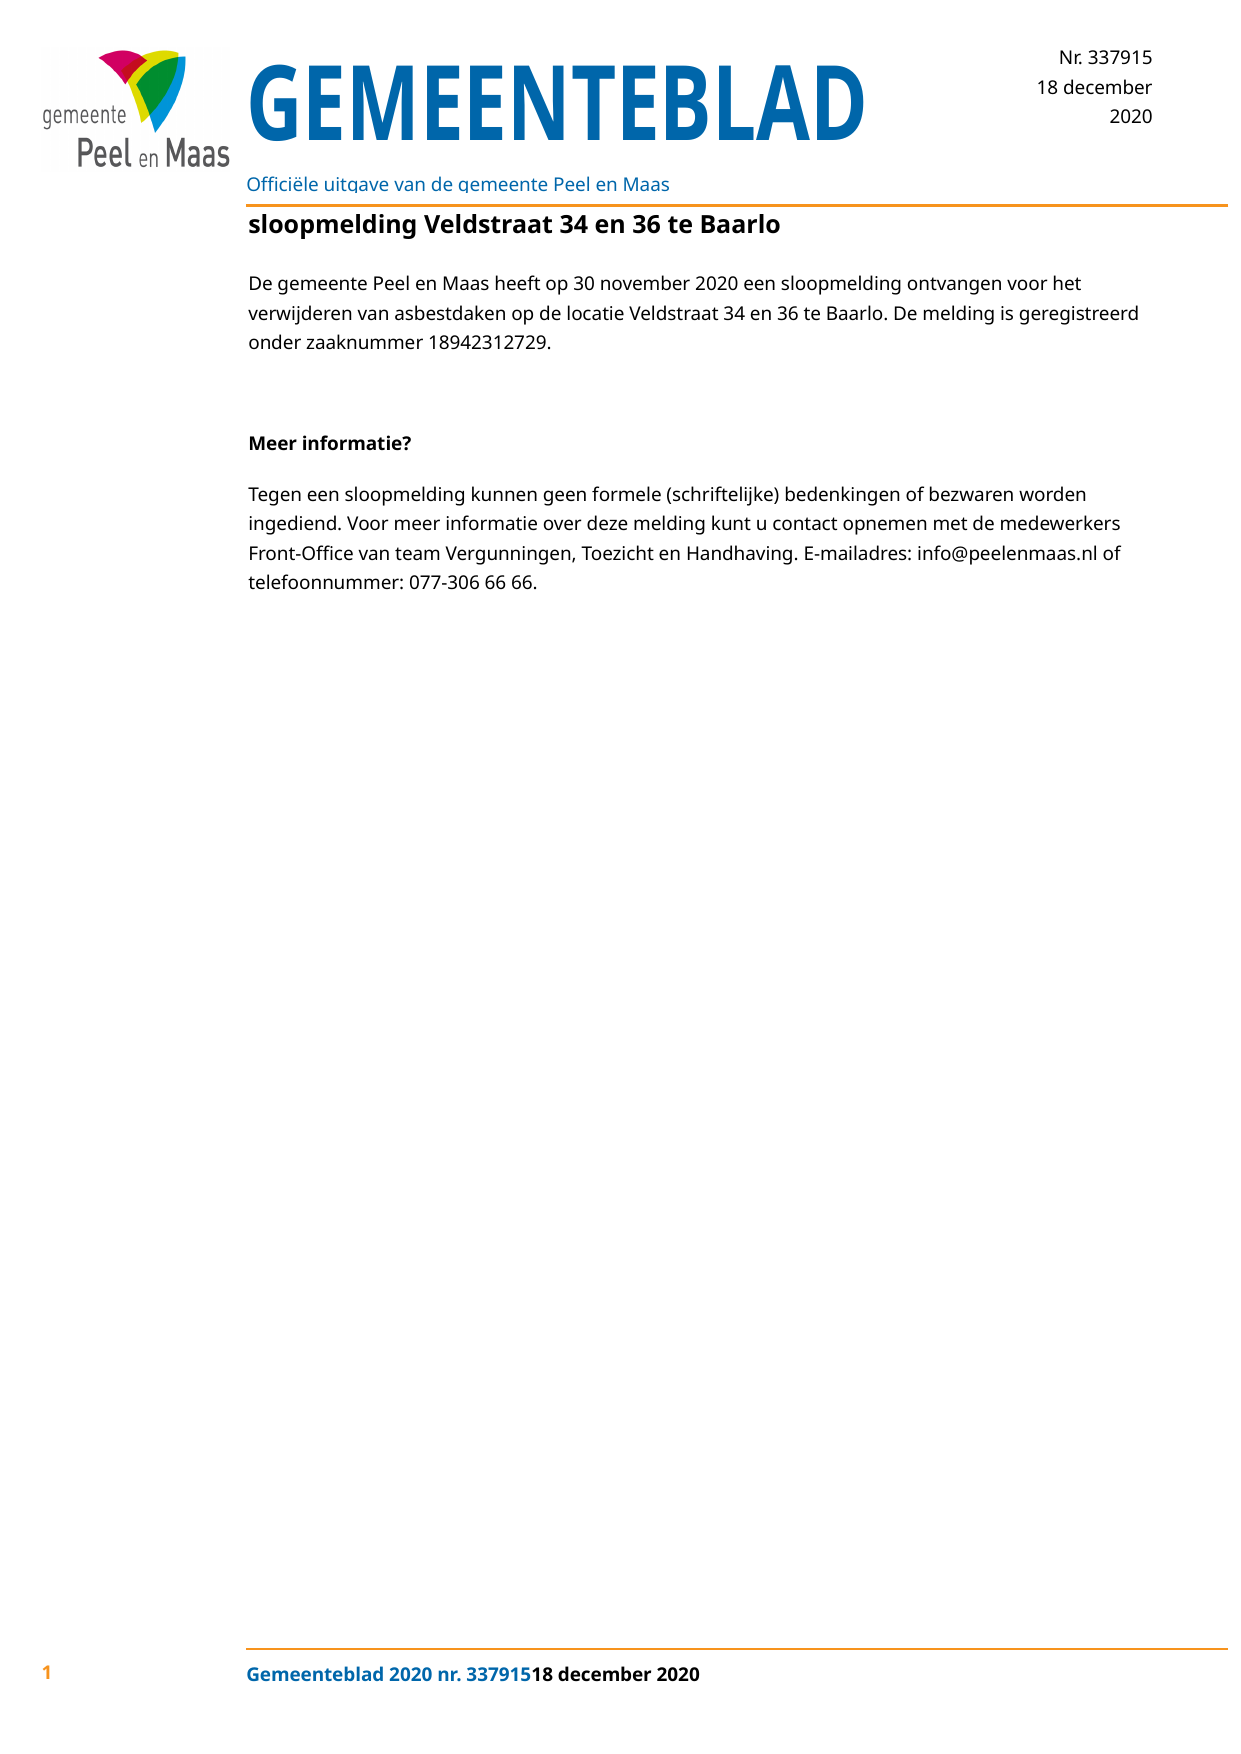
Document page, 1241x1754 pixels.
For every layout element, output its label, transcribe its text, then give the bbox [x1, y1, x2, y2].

picture [41, 47, 231, 172]
text Meer informatie? [248, 430, 1152, 456]
text De gemeente Peel en Maas heeft op 30 november 2020 een sloopmelding ontvangen voor het verwijderen van asbestdaken op de locatie Veldstraat 34 en 36 te Baarlo. De melding is geregistreerd onder zaaknummer 18942312729. [248, 270, 1152, 355]
text sloopmelding Veldstraat 34 en 36 te Baarlo [248, 207, 1152, 241]
text Tegen een sloopmelding kunnen geen formele (schriftelijke) bedenkingen of bezwaren worden ingediend. Voor meer informatie over deze melding kunt u contact opnemen met de medewerkers Front-Office van team Vergunningen, Toezicht en Handhaving. E-mailadres: info@peelenmaas.nl of telefoonnummer: 077-306 66 66. [248, 481, 1152, 595]
